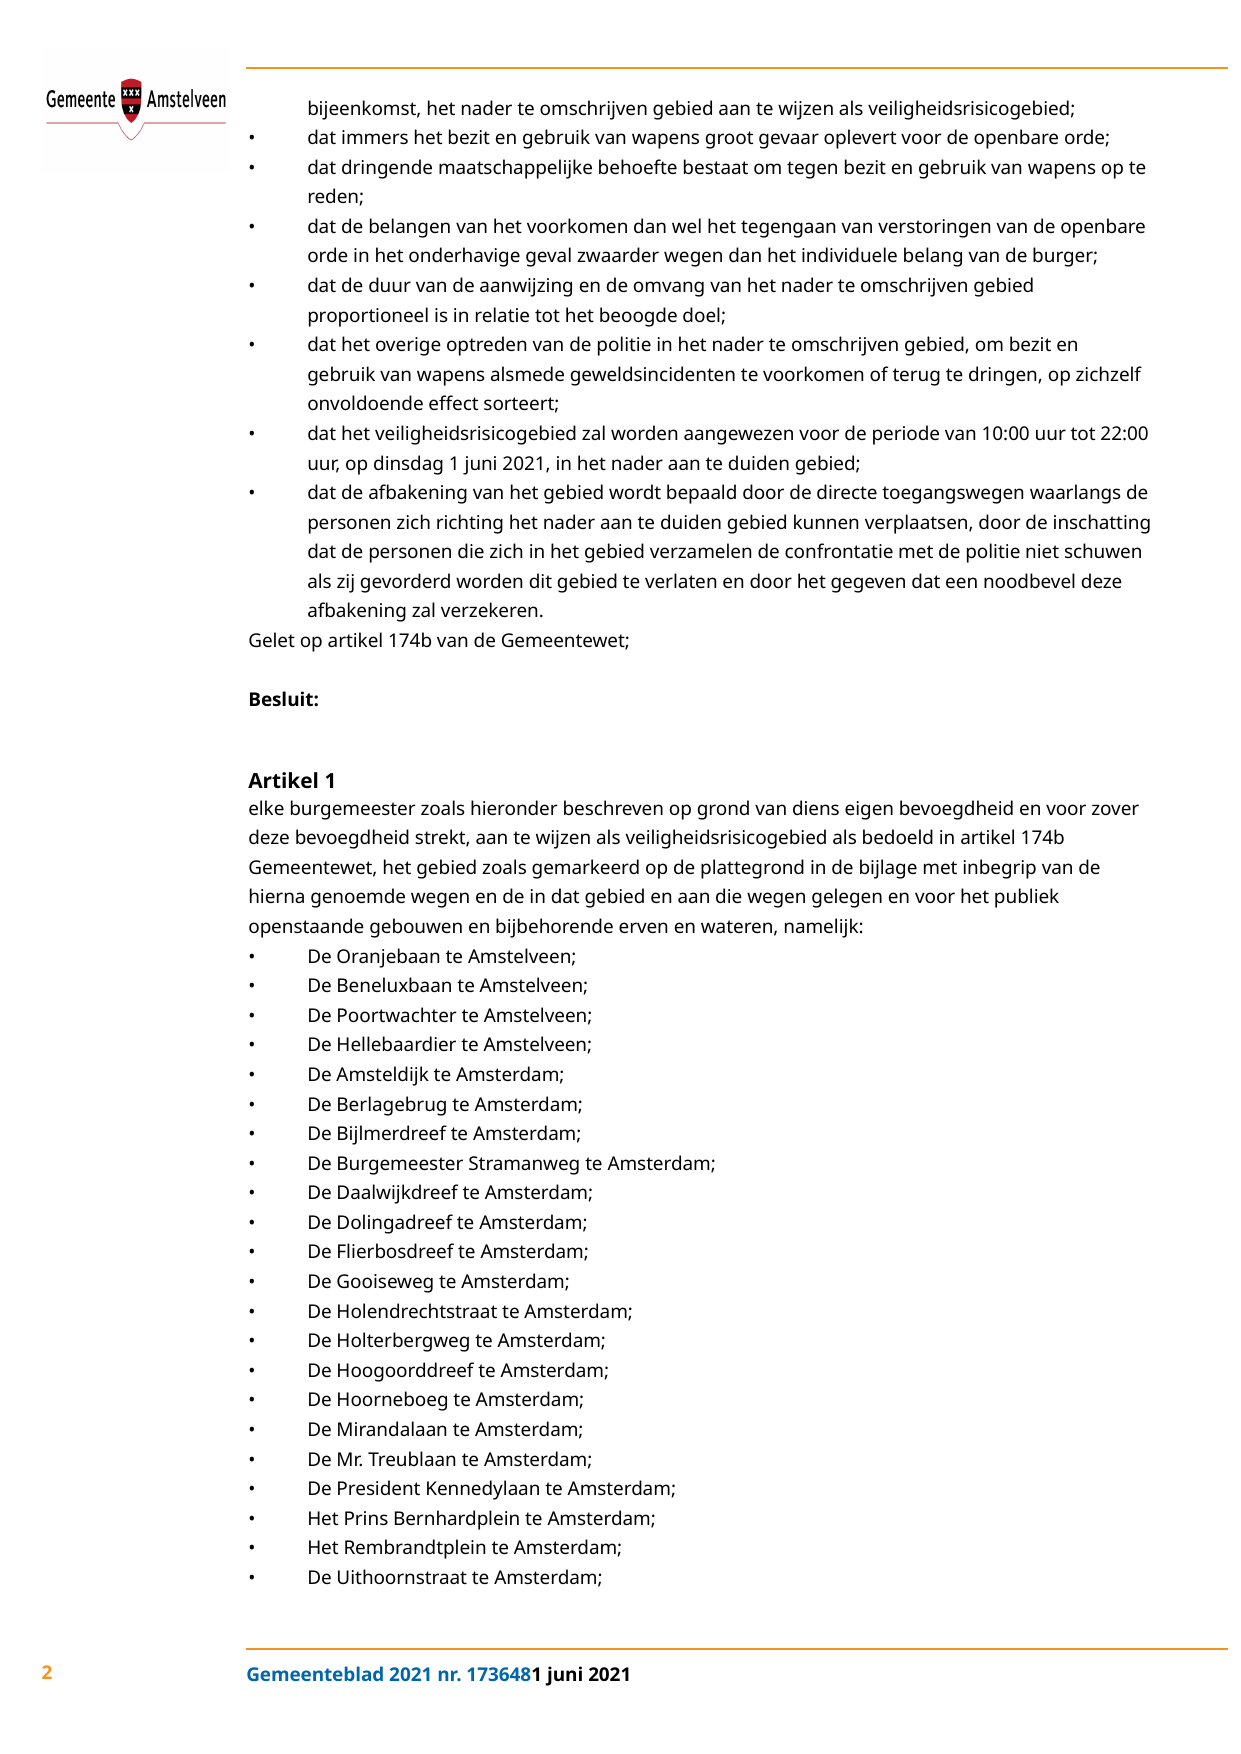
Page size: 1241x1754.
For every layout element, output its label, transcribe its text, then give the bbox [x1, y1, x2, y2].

list dat de afbakening van het gebied wordt bepaald door de directe toegangswegen waarlangs de personen zich richting het nader aan te duiden gebied kunnen verplaatsen, door de inschatting dat de personen die zich in het gebied verzamelen de confrontatie met de politie niet schuwen als zij gevorderd worden dit gebied te verlaten en door het gegeven dat een noodbevel deze afbakening zal verzekeren. [248, 479, 1152, 623]
picture [41, 47, 231, 172]
list De Bijlmerdreef te Amsterdam; [248, 1120, 1152, 1146]
list De Gooiseweg te Amsterdam; [248, 1268, 1152, 1294]
list De Poortwachter te Amstelveen; [248, 1002, 1152, 1028]
list dat immers het bezit en gebruik van wapens groot gevaar oplevert voor de openbare orde; [248, 124, 1152, 150]
list De Uithoornstraat te Amsterdam; [248, 1564, 1152, 1590]
list dat dringende maatschappelijke behoefte bestaat om tegen bezit en gebruik van wapens op te reden; [248, 154, 1152, 209]
list De Holendrechtstraat te Amsterdam; [248, 1298, 1152, 1323]
text elke burgemeester zoals hieronder beschreven op grond van diens eigen bevoegdheid en voor zover deze bevoegdheid strekt, aan te wijzen als veiligheidsrisicogebied als bedoeld in artikel 174b Gemeentewet, het gebied zoals gemarkeerd op de plattegrond in de bijlage met inbegrip van de hierna genoemde wegen en de in dat gebied en aan die wegen gelegen en voor het publiek openstaande gebouwen en bijbehorende erven en wateren, namelijk: [248, 795, 1152, 939]
text Besluit: [248, 686, 1152, 712]
list De Dolingadreef te Amsterdam; [248, 1209, 1152, 1235]
list dat het overige optreden van de politie in het nader te omschrijven gebied, om bezit en gebruik van wapens alsmede geweldsincidenten te voorkomen of terug te dringen, op zichzelf onvoldoende effect sorteert; [248, 331, 1152, 416]
text Artikel 1 [248, 766, 1152, 795]
list dat de duur van de aanwijzing en de omvang van het nader te omschrijven gebied proportioneel is in relatie tot het beoogde doel; [248, 272, 1152, 328]
list De Flierbosdreef te Amsterdam; [248, 1239, 1152, 1264]
list De Amsteldijk te Amsterdam; [248, 1061, 1152, 1087]
list De Oranjebaan te Amstelveen; [248, 943, 1152, 968]
list bijeenkomst, het nader te omschrijven gebied aan te wijzen als veiligheidsrisicogebied; [248, 95, 1152, 121]
list De Beneluxbaan te Amstelveen; [248, 972, 1152, 998]
list De Hoogoorddreef te Amsterdam; [248, 1357, 1152, 1383]
list De President Kennedylaan te Amsterdam; [248, 1475, 1152, 1501]
list dat het veiligheidsrisicogebied zal worden aangewezen voor de periode van 10:00 uur tot 22:00 uur, op dinsdag 1 juni 2021, in het nader aan te duiden gebied; [248, 420, 1152, 476]
list De Hoorneboeg te Amsterdam; [248, 1387, 1152, 1412]
list De Daalwijkdreef te Amsterdam; [248, 1179, 1152, 1205]
list De Mr. Treublaan te Amsterdam; [248, 1446, 1152, 1471]
text Gelet op artikel 174b van de Gemeentewet; [248, 627, 1152, 653]
list Het Rembrandtplein te Amsterdam; [248, 1534, 1152, 1560]
list De Holterbergweg te Amsterdam; [248, 1327, 1152, 1353]
list De Mirandalaan te Amsterdam; [248, 1416, 1152, 1442]
list De Berlagebrug te Amsterdam; [248, 1091, 1152, 1116]
list Het Prins Bernhardplein te Amsterdam; [248, 1505, 1152, 1531]
list dat de belangen van het voorkomen dan wel het tegengaan van verstoringen van de openbare orde in het onderhavige geval zwaarder wegen dan het individuele belang van de burger; [248, 213, 1152, 268]
list De Burgemeester Stramanweg te Amsterdam; [248, 1150, 1152, 1176]
list De Hellebaardier te Amstelveen; [248, 1032, 1152, 1057]
